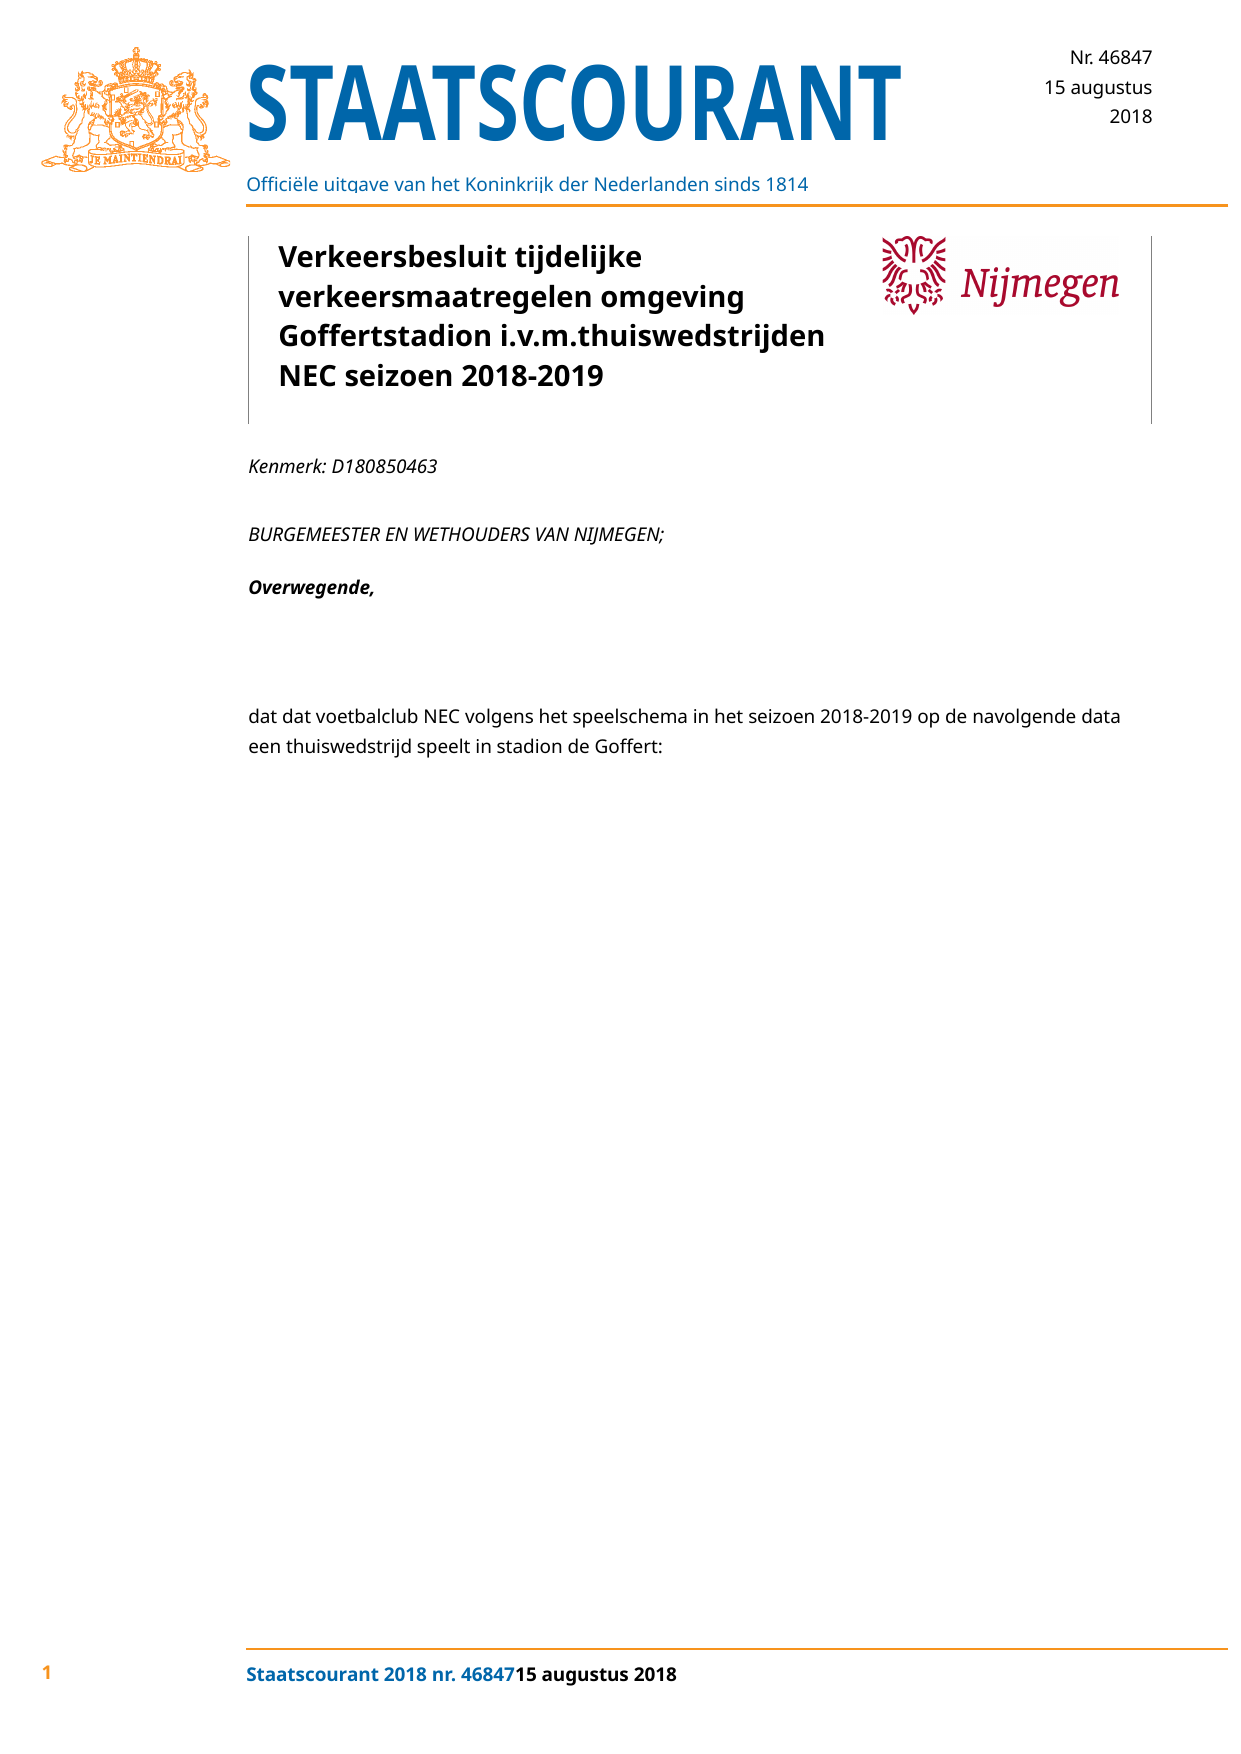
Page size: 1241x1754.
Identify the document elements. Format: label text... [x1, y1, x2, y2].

table_header [850, 236, 1151, 424]
text Overwegende, [248, 574, 1152, 600]
text Kenmerk: D180850463 [248, 454, 1152, 479]
text BURGEMEESTER EN WETHOUDERS VAN NIJMEGEN; [248, 521, 1152, 547]
picture [41, 47, 231, 172]
table_header Verkeersbesluit tijdelijke verkeersmaatregelen omgeving Goffertstadion i.v.m.thuiswedstrijden NEC seizoen 2018-2019 [249, 236, 850, 424]
picture [882, 236, 1119, 315]
text dat dat voetbalclub NEC volgens het speelschema in het seizoen 2018-2019 op de navolgende data een thuiswedstrijd speelt in stadion de Goffert: [248, 703, 1152, 758]
